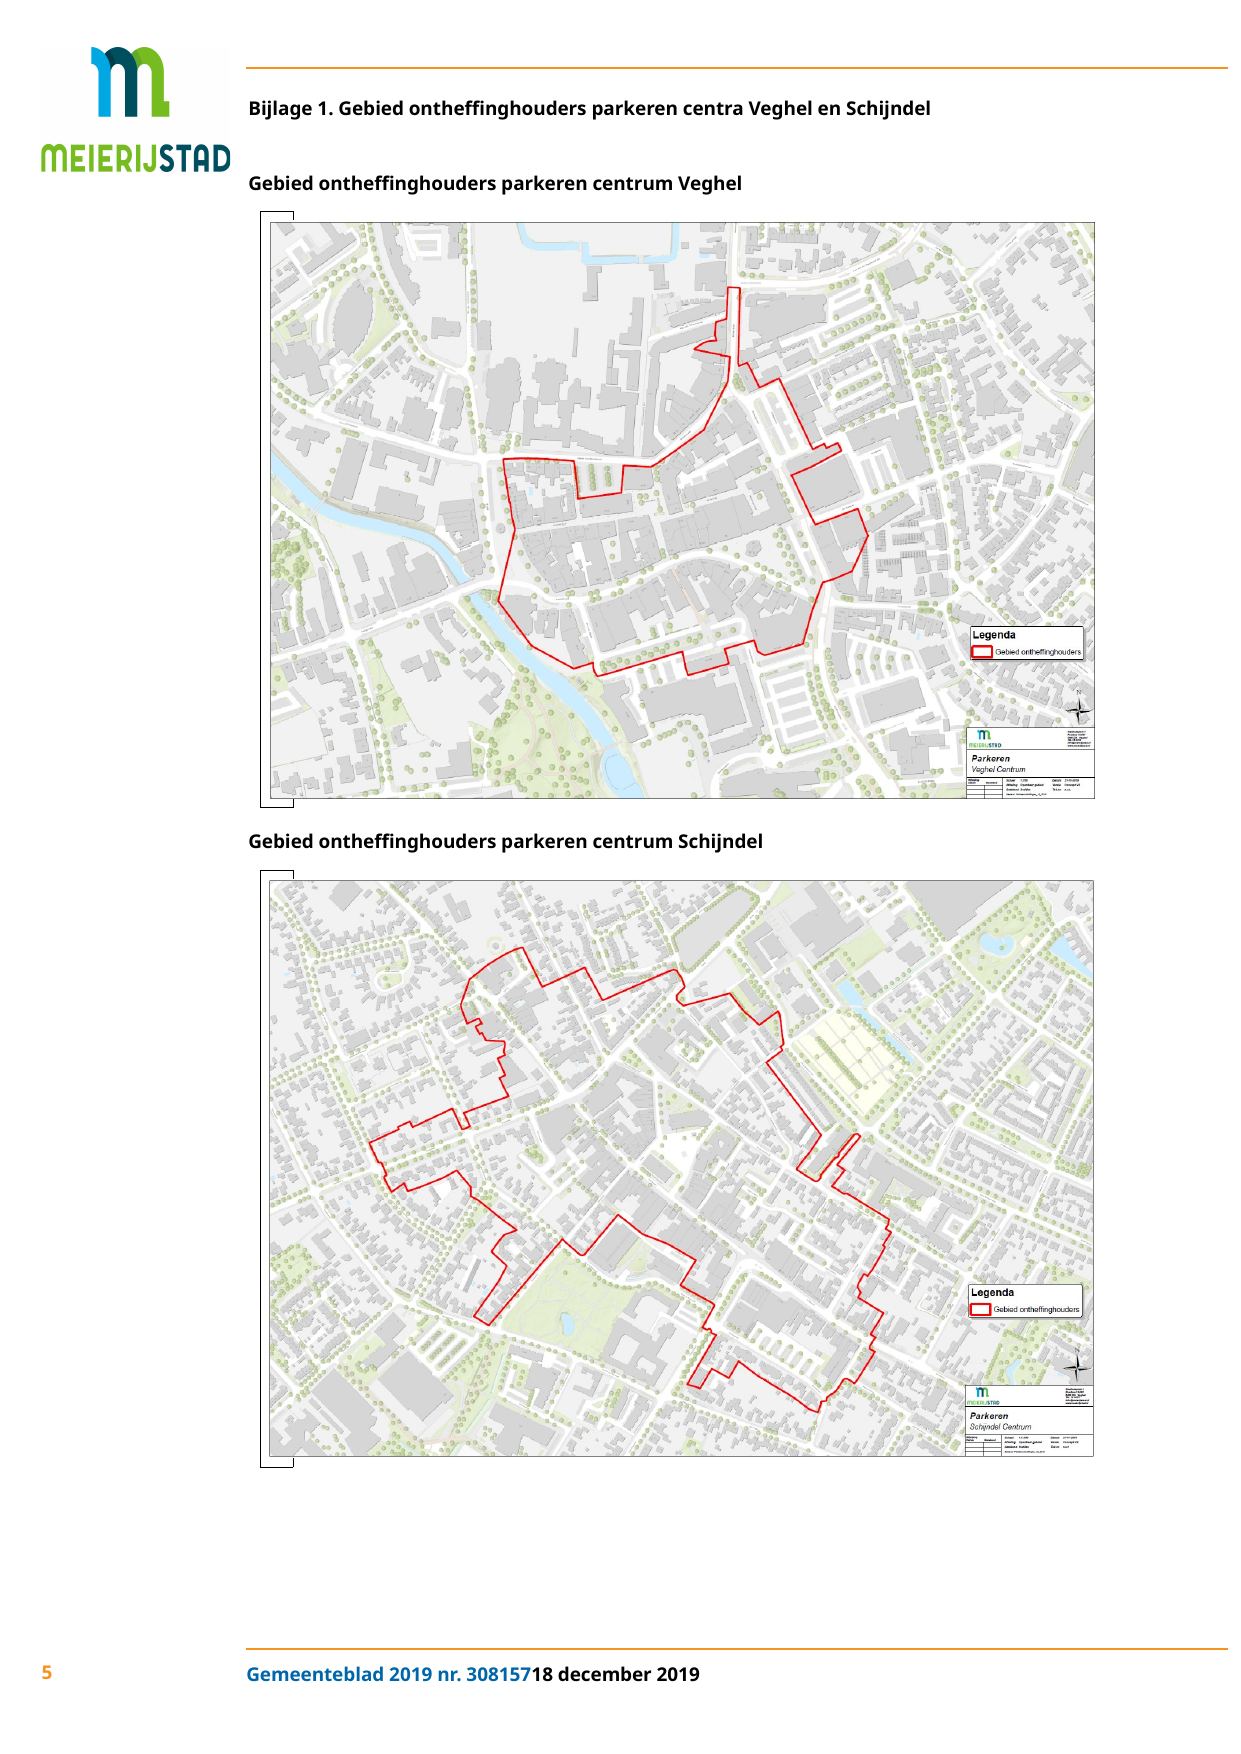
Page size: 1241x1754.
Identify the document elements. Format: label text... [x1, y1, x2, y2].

text Gebied ontheffinghouders parkeren centrum Veghel [248, 170, 1152, 196]
text Bijlage 1. Gebied ontheffinghouders parkeren centra Veghel en Schijndel [248, 95, 1152, 121]
picture [268, 220, 1096, 799]
picture [41, 47, 231, 172]
text Gebied ontheffinghouders parkeren centrum Schijndel [248, 829, 1152, 854]
picture [268, 879, 1096, 1458]
